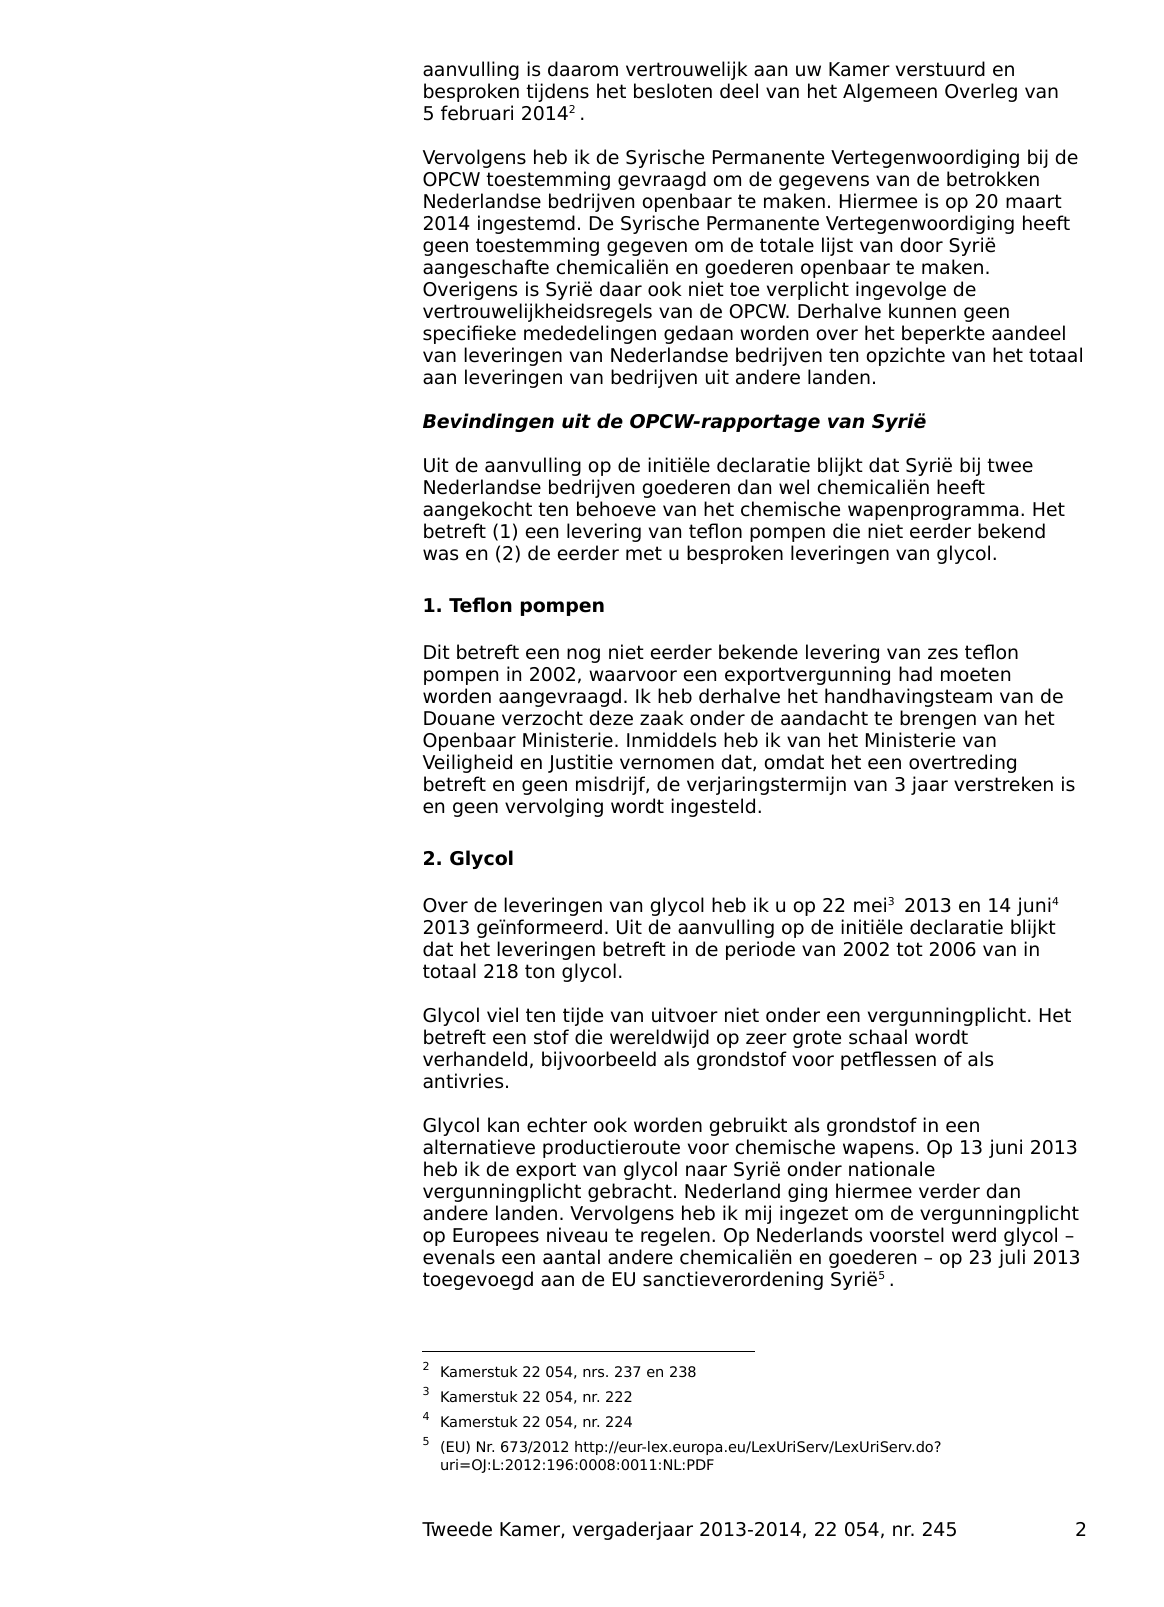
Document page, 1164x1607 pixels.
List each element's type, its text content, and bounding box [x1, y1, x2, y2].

text Over de leveringen van glycol heb ik u op 22 mei 2013 en 14 juni 2013 geïnformeerd. Uit de aanvulling op de initiële declaratie blijkt dat het leveringen betreft in de periode van 2002 tot 2006 van in totaal 218 ton glycol. [422, 895, 1087, 983]
text Kamerstuk 22 054, nr. 222 [422, 1385, 1087, 1407]
text Kamerstuk 22 054, nr. 224 [422, 1410, 1087, 1432]
subtitle 2. Glycol [422, 848, 1087, 870]
text Vervolgens heb ik de Syrische Permanente Vertegenwoordiging bij de OPCW toestemming gevraagd om de gegevens van de betrokken Nederlandse bedrijven openbaar te maken. Hiermee is op 20 maart 2014 ingestemd. De Syrische Permanente Vertegenwoordiging heeft geen toestemming gegeven om de totale lijst van door Syrië aangeschafte chemicaliën en goederen openbaar te maken. Overigens is Syrië daar ook niet toe verplicht ingevolge de vertrouwelijkheidsregels van de OPCW. Derhalve kunnen geen specifieke mededelingen gedaan worden over het beperkte aandeel van leveringen van Nederlandse bedrijven ten opzichte van het totaal aan leveringen van bedrijven uit andere landen. [422, 147, 1087, 389]
text Dit betreft een nog niet eerder bekende levering van zes teflon pompen in 2002, waarvoor een exportvergunning had moeten worden aangevraagd. Ik heb derhalve het handhavingsteam van de Douane verzocht deze zaak onder de aandacht te brengen van het Openbaar Ministerie. Inmiddels heb ik van het Ministerie van Veiligheid en Justitie vernomen dat, omdat het een overtreding betreft en geen misdrijf, de verjaringstermijn van 3 jaar verstreken is en geen vervolging wordt ingesteld. [422, 642, 1087, 818]
text Kamerstuk 22 054, nrs. 237 en 238 [422, 1360, 1087, 1382]
text (EU) Nr. 673/2012 http://eur-lex.europa.eu/LexUriServ/LexUriServ.do?uri=OJ:L:2012:196:0008:0011:NL:PDF [422, 1435, 1087, 1474]
text Glycol viel ten tijde van uitvoer niet onder een vergunningplicht. Het betreft een stof die wereldwijd op zeer grote schaal wordt verhandeld, bijvoorbeeld als grondstof voor petflessen of als antivries. [422, 1005, 1087, 1093]
subtitle 1. Teflon pompen [422, 595, 1087, 617]
text aanvulling is daarom vertrouwelijk aan uw Kamer verstuurd en besproken tijdens het besloten deel van het Algemeen Overleg van 5 februari 2014. [422, 59, 1087, 125]
text Uit de aanvulling op de initiële declaratie blijkt dat Syrië bij twee Nederlandse bedrijven goederen dan wel chemicaliën heeft aangekocht ten behoeve van het chemische wapenprogramma. Het betreft (1) een levering van teflon pompen die niet eerder bekend was en (2) de eerder met u besproken leveringen van glycol. [422, 455, 1087, 565]
text Glycol kan echter ook worden gebruikt als grondstof in een alternatieve productieroute voor chemische wapens. Op 13 juni 2013 heb ik de export van glycol naar Syrië onder nationale vergunningplicht gebracht. Nederland ging hiermee verder dan andere landen. Vervolgens heb ik mij ingezet om de vergunningplicht op Europees niveau te regelen. Op Nederlands voorstel werd glycol – evenals een aantal andere chemicaliën en goederen – op 23 juli 2013 toegevoegd aan de EU sanctieverordening Syrië. [422, 1115, 1087, 1291]
subtitle Bevindingen uit de OPCW-rapportage van Syrië [422, 411, 1087, 433]
